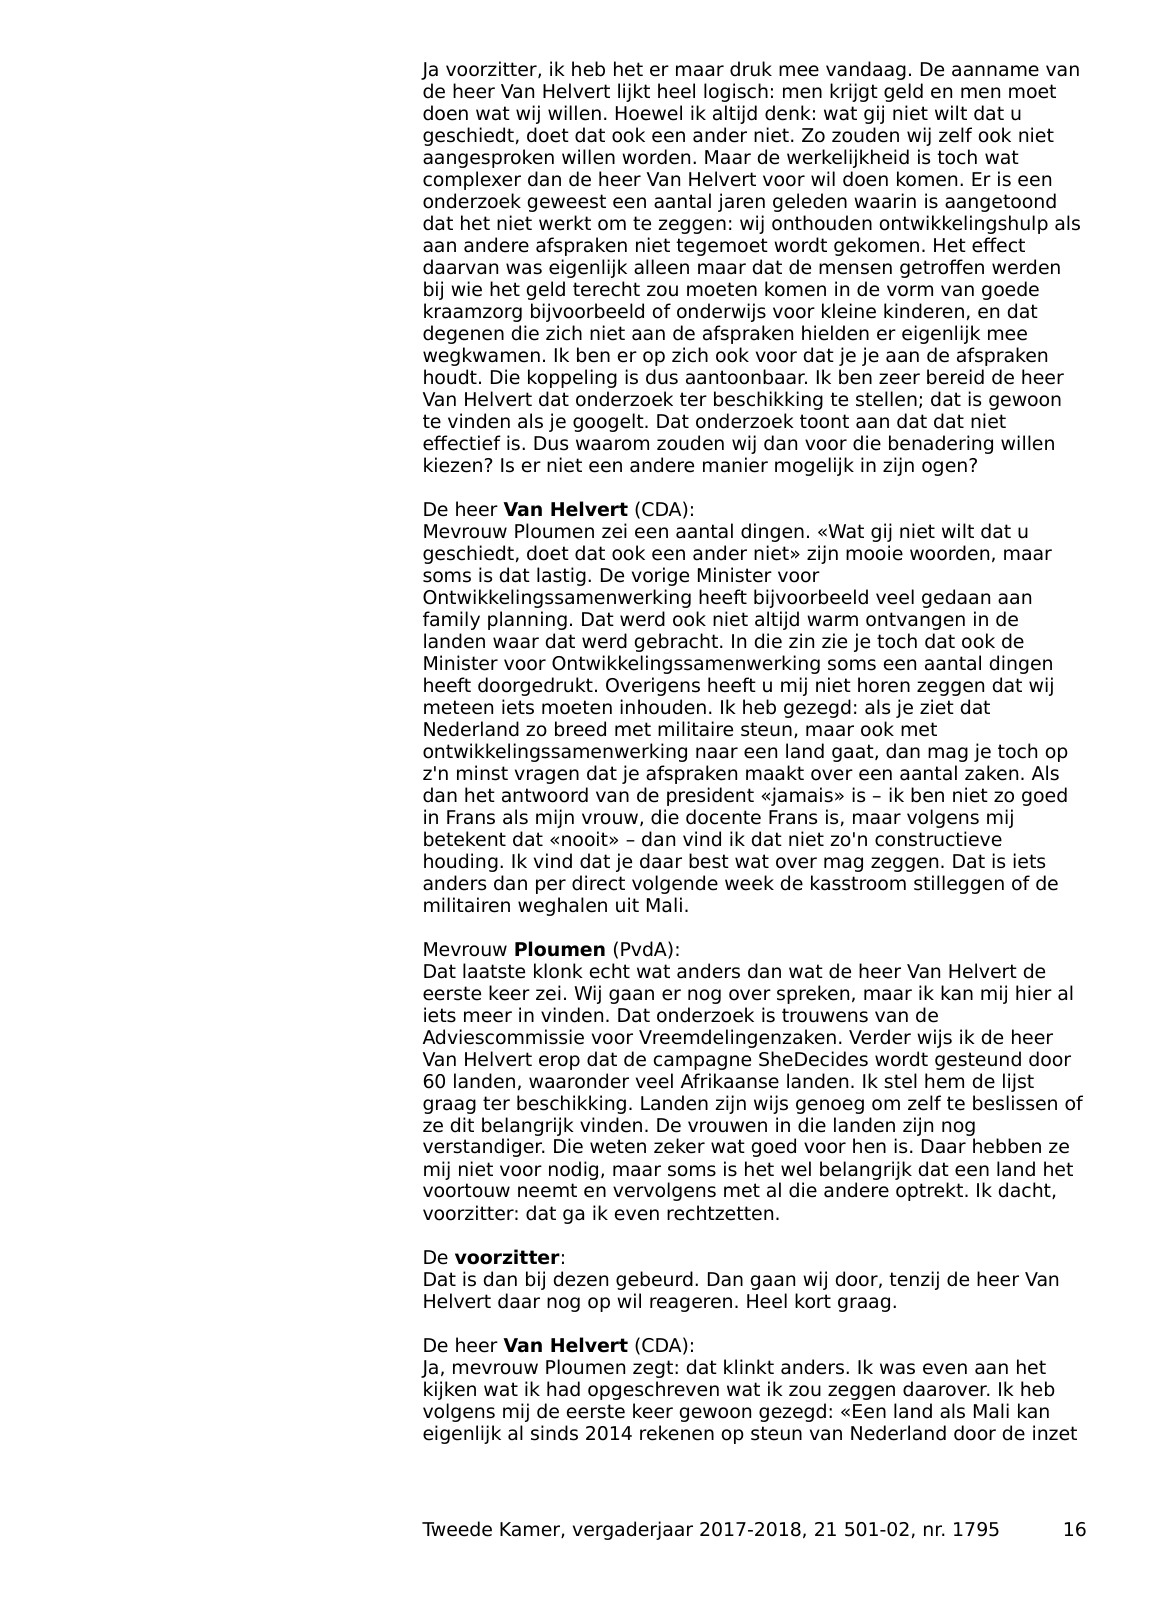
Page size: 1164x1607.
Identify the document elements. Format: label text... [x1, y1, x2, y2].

text De voorzitter: [422, 1247, 1087, 1268]
text Mevrouw Ploumen (PvdA): [422, 939, 1087, 961]
text Dat laatste klonk echt wat anders dan wat de heer Van Helvert de eerste keer zei. Wij gaan er nog over spreken, maar ik kan mij hier al iets meer in vinden. Dat onderzoek is trouwens van de Adviescommissie voor Vreemdelingenzaken. Verder wijs ik de heer Van Helvert erop dat de campagne SheDecides wordt gesteund door 60 landen, waaronder veel Afrikaanse landen. Ik stel hem de lijst graag ter beschikking. Landen zijn wijs genoeg om zelf te beslissen of ze dit belangrijk vinden. De vrouwen in die landen zijn nog verstandiger. Die weten zeker wat goed voor hen is. Daar hebben ze mij niet voor nodig, maar soms is het wel belangrijk dat een land het voortouw neemt en vervolgens met al die andere optrekt. Ik dacht, voorzitter: dat ga ik even rechtzetten. [422, 961, 1087, 1224]
text De heer Van Helvert (CDA): [422, 499, 1087, 521]
text Mevrouw Ploumen zei een aantal dingen. «Wat gij niet wilt dat u geschiedt, doet dat ook een ander niet» zijn mooie woorden, maar soms is dat lastig. De vorige Minister voor Ontwikkelingssamenwerking heeft bijvoorbeeld veel gedaan aan family planning. Dat werd ook niet altijd warm ontvangen in de landen waar dat werd gebracht. In die zin zie je toch dat ook de Minister voor Ontwikkelingssamenwerking soms een aantal dingen heeft doorgedrukt. Overigens heeft u mij niet horen zeggen dat wij meteen iets moeten inhouden. Ik heb gezegd: als je ziet dat Nederland zo breed met militaire steun, maar ook met ontwikkelingssamenwerking naar een land gaat, dan mag je toch op z'n minst vragen dat je afspraken maakt over een aantal zaken. Als dan het antwoord van de president «jamais» is – ik ben niet zo goed in Frans als mijn vrouw, die docente Frans is, maar volgens mij betekent dat «nooit» – dan vind ik dat niet zo'n constructieve houding. Ik vind dat je daar best wat over mag zeggen. Dat is iets anders dan per direct volgende week de kasstroom stilleggen of de militairen weghalen uit Mali. [422, 521, 1087, 916]
text De heer Van Helvert (CDA): [422, 1335, 1087, 1357]
text Dat is dan bij dezen gebeurd. Dan gaan wij door, tenzij de heer Van Helvert daar nog op wil reageren. Heel kort graag. [422, 1268, 1087, 1312]
text Ja voorzitter, ik heb het er maar druk mee vandaag. De aanname van de heer Van Helvert lijkt heel logisch: men krijgt geld en men moet doen wat wij willen. Hoewel ik altijd denk: wat gij niet wilt dat u geschiedt, doet dat ook een ander niet. Zo zouden wij zelf ook niet aangesproken willen worden. Maar de werkelijkheid is toch wat complexer dan de heer Van Helvert voor wil doen komen. Er is een onderzoek geweest een aantal jaren geleden waarin is aangetoond dat het niet werkt om te zeggen: wij onthouden ontwikkelingshulp als aan andere afspraken niet tegemoet wordt gekomen. Het effect daarvan was eigenlijk alleen maar dat de mensen getroffen werden bij wie het geld terecht zou moeten komen in de vorm van goede kraamzorg bijvoorbeeld of onderwijs voor kleine kinderen, en dat degenen die zich niet aan de afspraken hielden er eigenlijk mee wegkwamen. Ik ben er op zich ook voor dat je je aan de afspraken houdt. Die koppeling is dus aantoonbaar. Ik ben zeer bereid de heer Van Helvert dat onderzoek ter beschikking te stellen; dat is gewoon te vinden als je googelt. Dat onderzoek toont aan dat dat niet effectief is. Dus waarom zouden wij dan voor die benadering willen kiezen? Is er niet een andere manier mogelijk in zijn ogen? [422, 59, 1087, 477]
text Ja, mevrouw Ploumen zegt: dat klinkt anders. Ik was even aan het kijken wat ik had opgeschreven wat ik zou zeggen daarover. Ik heb volgens mij de eerste keer gewoon gezegd: «Een land als Mali kan eigenlijk al sinds 2014 rekenen op steun van Nederland door de inzet [422, 1357, 1087, 1444]
